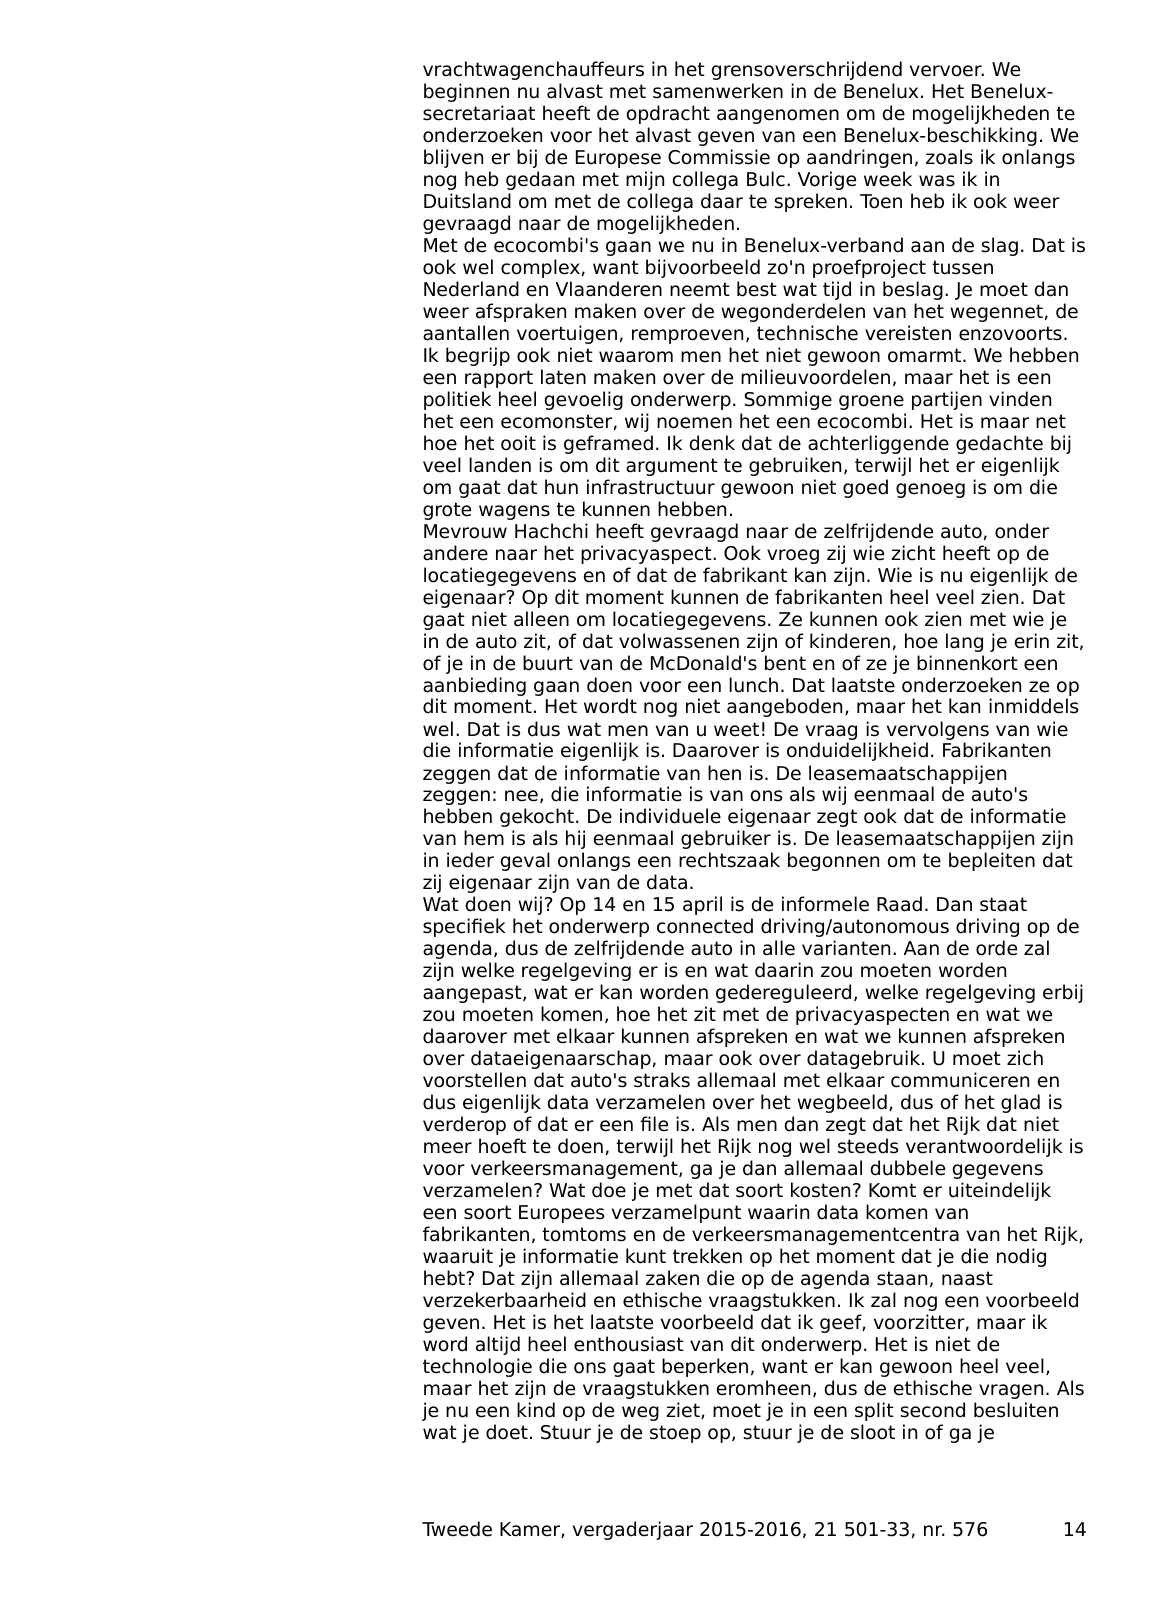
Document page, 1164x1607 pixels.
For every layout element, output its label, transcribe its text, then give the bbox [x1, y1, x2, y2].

text Wat doen wij? Op 14 en 15 april is de informele Raad. Dan staat specifiek het onderwerp connected driving/autonomous driving op de agenda, dus de zelfrijdende auto in alle varianten. Aan de orde zal zijn welke regelgeving er is en wat daarin zou moeten worden aangepast, wat er kan worden gedereguleerd, welke regelgeving erbij zou moeten komen, hoe het zit met de privacyaspecten en wat we daarover met elkaar kunnen afspreken en wat we kunnen afspreken over dataeigenaarschap, maar ook over datagebruik. U moet zich voorstellen dat auto's straks allemaal met elkaar communiceren en dus eigenlijk data verzamelen over het wegbeeld, dus of het glad is verderop of dat er een file is. Als men dan zegt dat het Rijk dat niet meer hoeft te doen, terwijl het Rijk nog wel steeds verantwoordelijk is voor verkeersmanagement, ga je dan allemaal dubbele gegevens verzamelen? Wat doe je met dat soort kosten? Komt er uiteindelijk een soort Europees verzamelpunt waarin data komen van fabrikanten, tomtoms en de verkeersmanagementcentra van het Rijk, waaruit je informatie kunt trekken op het moment dat je die nodig hebt? Dat zijn allemaal zaken die op de agenda staan, naast verzekerbaarheid en ethische vraagstukken. Ik zal nog een voorbeeld geven. Het is het laatste voorbeeld dat ik geef, voorzitter, maar ik word altijd heel enthousiast van dit onderwerp. Het is niet de technologie die ons gaat beperken, want er kan gewoon heel veel, maar het zijn de vraagstukken eromheen, dus de ethische vragen. Als je nu een kind op de weg ziet, moet je in een split second besluiten wat je doet. Stuur je de stoep op, stuur je de sloot in of ga je [422, 894, 1087, 1444]
text vrachtwagenchauffeurs in het grensoverschrijdend vervoer. We beginnen nu alvast met samenwerken in de Benelux. Het Benelux-secretariaat heeft de opdracht aangenomen om de mogelijkheden te onderzoeken voor het alvast geven van een Benelux-beschikking. We blijven er bij de Europese Commissie op aandringen, zoals ik onlangs nog heb gedaan met mijn collega Bulc. Vorige week was ik in Duitsland om met de collega daar te spreken. Toen heb ik ook weer gevraagd naar de mogelijkheden. [422, 59, 1087, 235]
text Met de ecocombi's gaan we nu in Benelux-verband aan de slag. Dat is ook wel complex, want bijvoorbeeld zo'n proefproject tussen Nederland en Vlaanderen neemt best wat tijd in beslag. Je moet dan weer afspraken maken over de wegonderdelen van het wegennet, de aantallen voertuigen, remproeven, technische vereisten enzovoorts. Ik begrijp ook niet waarom men het niet gewoon omarmt. We hebben een rapport laten maken over de milieuvoordelen, maar het is een politiek heel gevoelig onderwerp. Sommige groene partijen vinden het een ecomonster, wij noemen het een ecocombi. Het is maar net hoe het ooit is geframed. Ik denk dat de achterliggende gedachte bij veel landen is om dit argument te gebruiken, terwijl het er eigenlijk om gaat dat hun infrastructuur gewoon niet goed genoeg is om die grote wagens te kunnen hebben. [422, 235, 1087, 521]
text Mevrouw Hachchi heeft gevraagd naar de zelfrijdende auto, onder andere naar het privacyaspect. Ook vroeg zij wie zicht heeft op de locatiegegevens en of dat de fabrikant kan zijn. Wie is nu eigenlijk de eigenaar? Op dit moment kunnen de fabrikanten heel veel zien. Dat gaat niet alleen om locatiegegevens. Ze kunnen ook zien met wie je in de auto zit, of dat volwassenen zijn of kinderen, hoe lang je erin zit, of je in de buurt van de McDonald's bent en of ze je binnenkort een aanbieding gaan doen voor een lunch. Dat laatste onderzoeken ze op dit moment. Het wordt nog niet aangeboden, maar het kan inmiddels wel. Dat is dus wat men van u weet! De vraag is vervolgens van wie die informatie eigenlijk is. Daarover is onduidelijkheid. Fabrikanten zeggen dat de informatie van hen is. De leasemaatschappijen zeggen: nee, die informatie is van ons als wij eenmaal de auto's hebben gekocht. De individuele eigenaar zegt ook dat de informatie van hem is als hij eenmaal gebruiker is. De leasemaatschappijen zijn in ieder geval onlangs een rechtszaak begonnen om te bepleiten dat zij eigenaar zijn van de data. [422, 521, 1087, 894]
